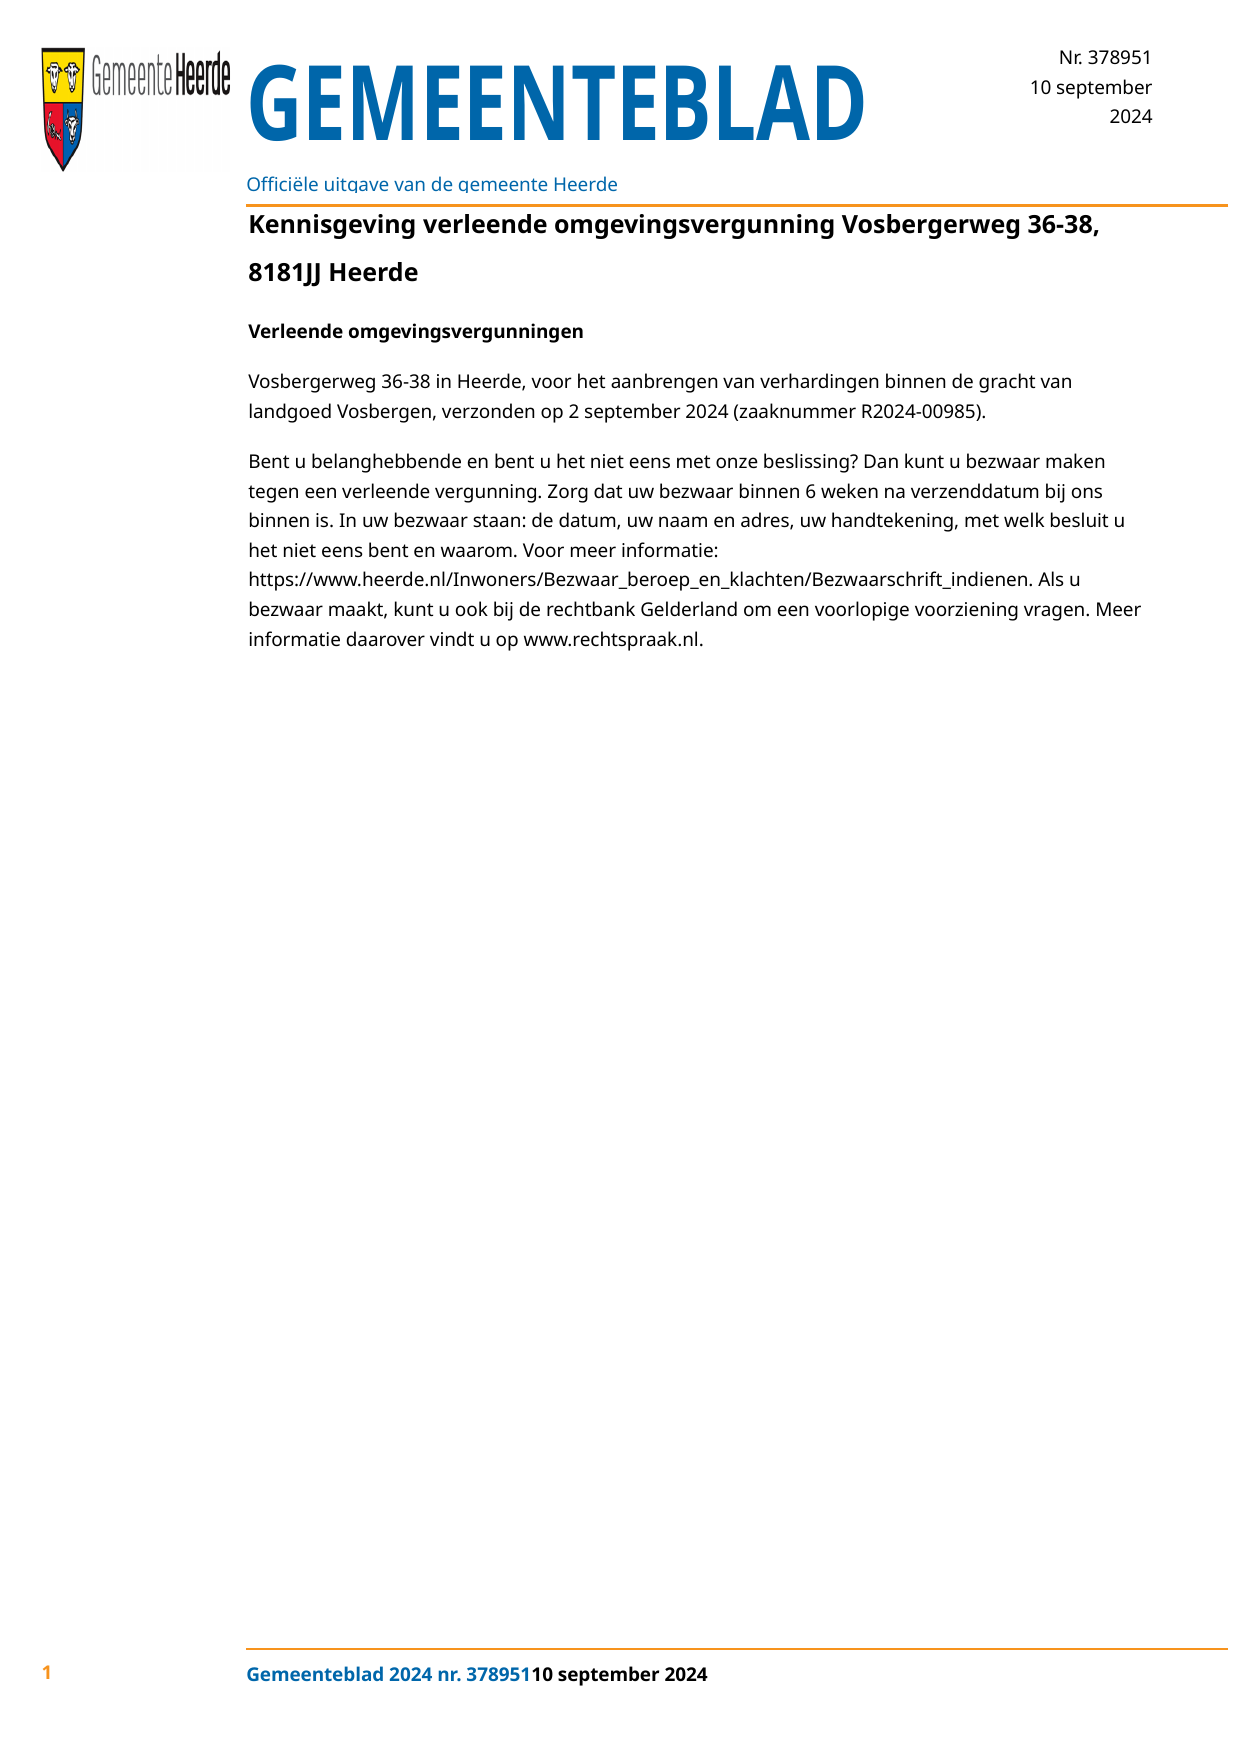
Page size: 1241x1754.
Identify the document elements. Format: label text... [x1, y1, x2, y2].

text Kennisgeving verleende omgevingsvergunning Vosbergerweg 36-38, 8181JJ Heerde [248, 207, 1152, 288]
picture [41, 47, 231, 172]
text Verleende omgevingsvergunningen [248, 318, 1152, 344]
text Vosbergerweg 36-38 in Heerde, voor het aanbrengen van verhardingen binnen de gracht van landgoed Vosbergen, verzonden op 2 september 2024 (zaaknummer R2024-00985). [248, 368, 1152, 424]
text Bent u belanghebbende en bent u het niet eens met onze beslissing? Dan kunt u bezwaar maken tegen een verleende vergunning. Zorg dat uw bezwaar binnen 6 weken na verzenddatum bij ons binnen is. In uw bezwaar staan: de datum, uw naam en adres, uw handtekening, met welk besluit u het niet eens bent en waarom. Voor meer informatie: https://www.heerde.nl/Inwoners/Bezwaar_beroep_en_klachten/Bezwaarschrift_indienen. Als u bezwaar maakt, kunt u ook bij de rechtbank Gelderland om een voorlopige voorziening vragen. Meer informatie daarover vindt u op www.rechtspraak.nl. [248, 448, 1152, 652]
